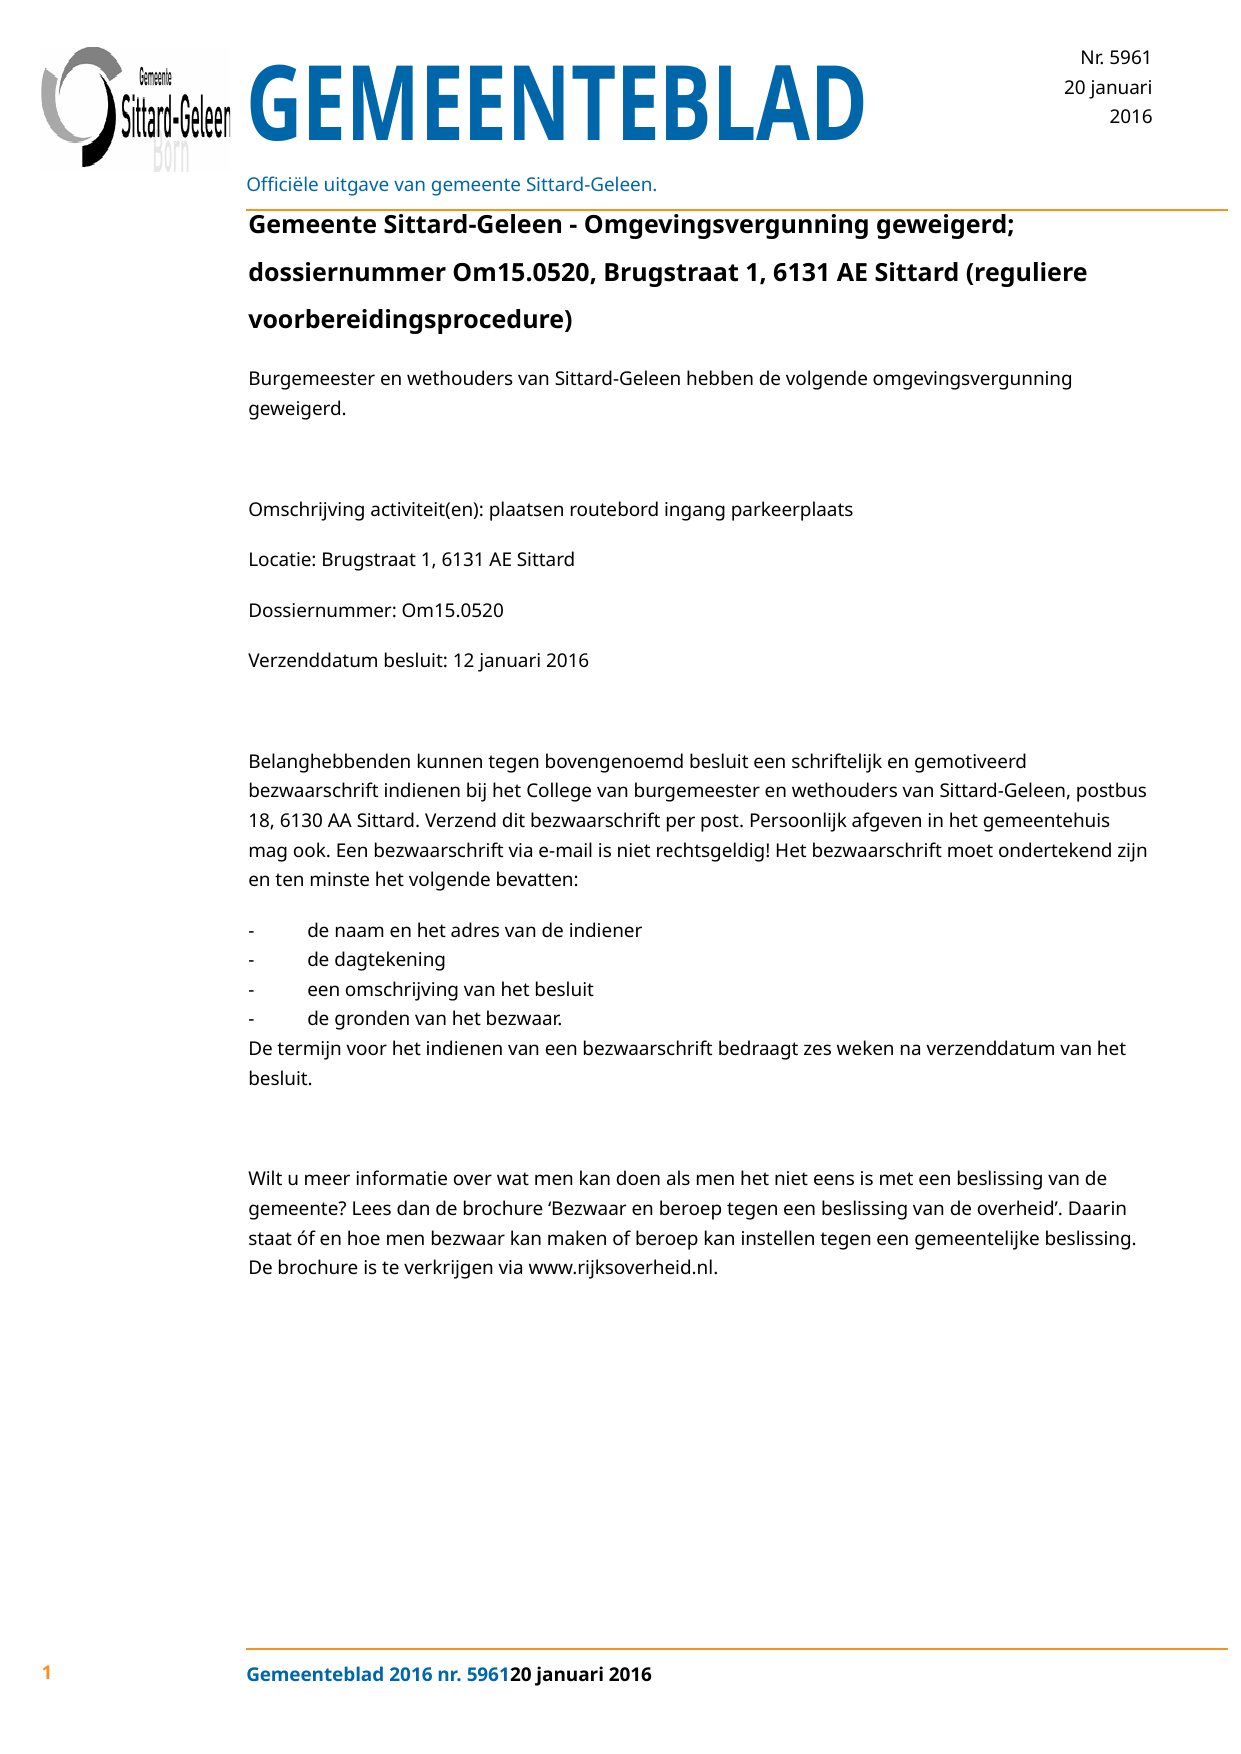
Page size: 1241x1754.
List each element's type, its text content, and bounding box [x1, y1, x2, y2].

picture [41, 47, 231, 172]
list de gronden van het bezwaar. [248, 1006, 1152, 1031]
text Burgemeester en wethouders van Sittard-Geleen hebben de volgende omgevingsvergunning geweigerd. [248, 366, 1152, 421]
list de dagtekening [248, 946, 1152, 972]
list de naam en het adres van de indiener [248, 917, 1152, 942]
text Dossiernummer: Om15.0520 [248, 597, 1152, 622]
text Verzenddatum besluit: 12 januari 2016 [248, 647, 1152, 673]
text De termijn voor het indienen van een bezwaarschrift bedraagt zes weken na verzenddatum van het besluit. [248, 1035, 1152, 1090]
text Wilt u meer informatie over wat men kan doen als men het niet eens is met een beslissing van de gemeente? Lees dan de brochure ‘Bezwaar en beroep tegen een beslissing van de overheid’. Daarin staat óf en hoe men bezwaar kan maken of beroep kan instellen tegen een gemeentelijke beslissing. De brochure is te verkrijgen via www.rijksoverheid.nl. [248, 1166, 1152, 1280]
text Gemeente Sittard-Geleen - Omgevingsvergunning geweigerd; dossiernummer Om15.0520, Brugstraat 1, 6131 AE Sittard (reguliere voorbereidingsprocedure) [248, 211, 1152, 336]
list een omschrijving van het besluit [248, 976, 1152, 1002]
text Locatie: Brugstraat 1, 6131 AE Sittard [248, 546, 1152, 572]
text Omschrijving activiteit(en): plaatsen routebord ingang parkeerplaats [248, 496, 1152, 522]
text Belanghebbenden kunnen tegen bovengenoemd besluit een schriftelijk en gemotiveerd bezwaarschrift indienen bij het College van burgemeester en wethouders van Sittard-Geleen, postbus 18, 6130 AA Sittard. Verzend dit bezwaarschrift per post. Persoonlijk afgeven in het gemeentehuis mag ook. Een bezwaarschrift via e-mail is niet rechtsgeldig! Het bezwaarschrift moet ondertekend zijn en ten minste het volgende bevatten: [248, 748, 1152, 892]
